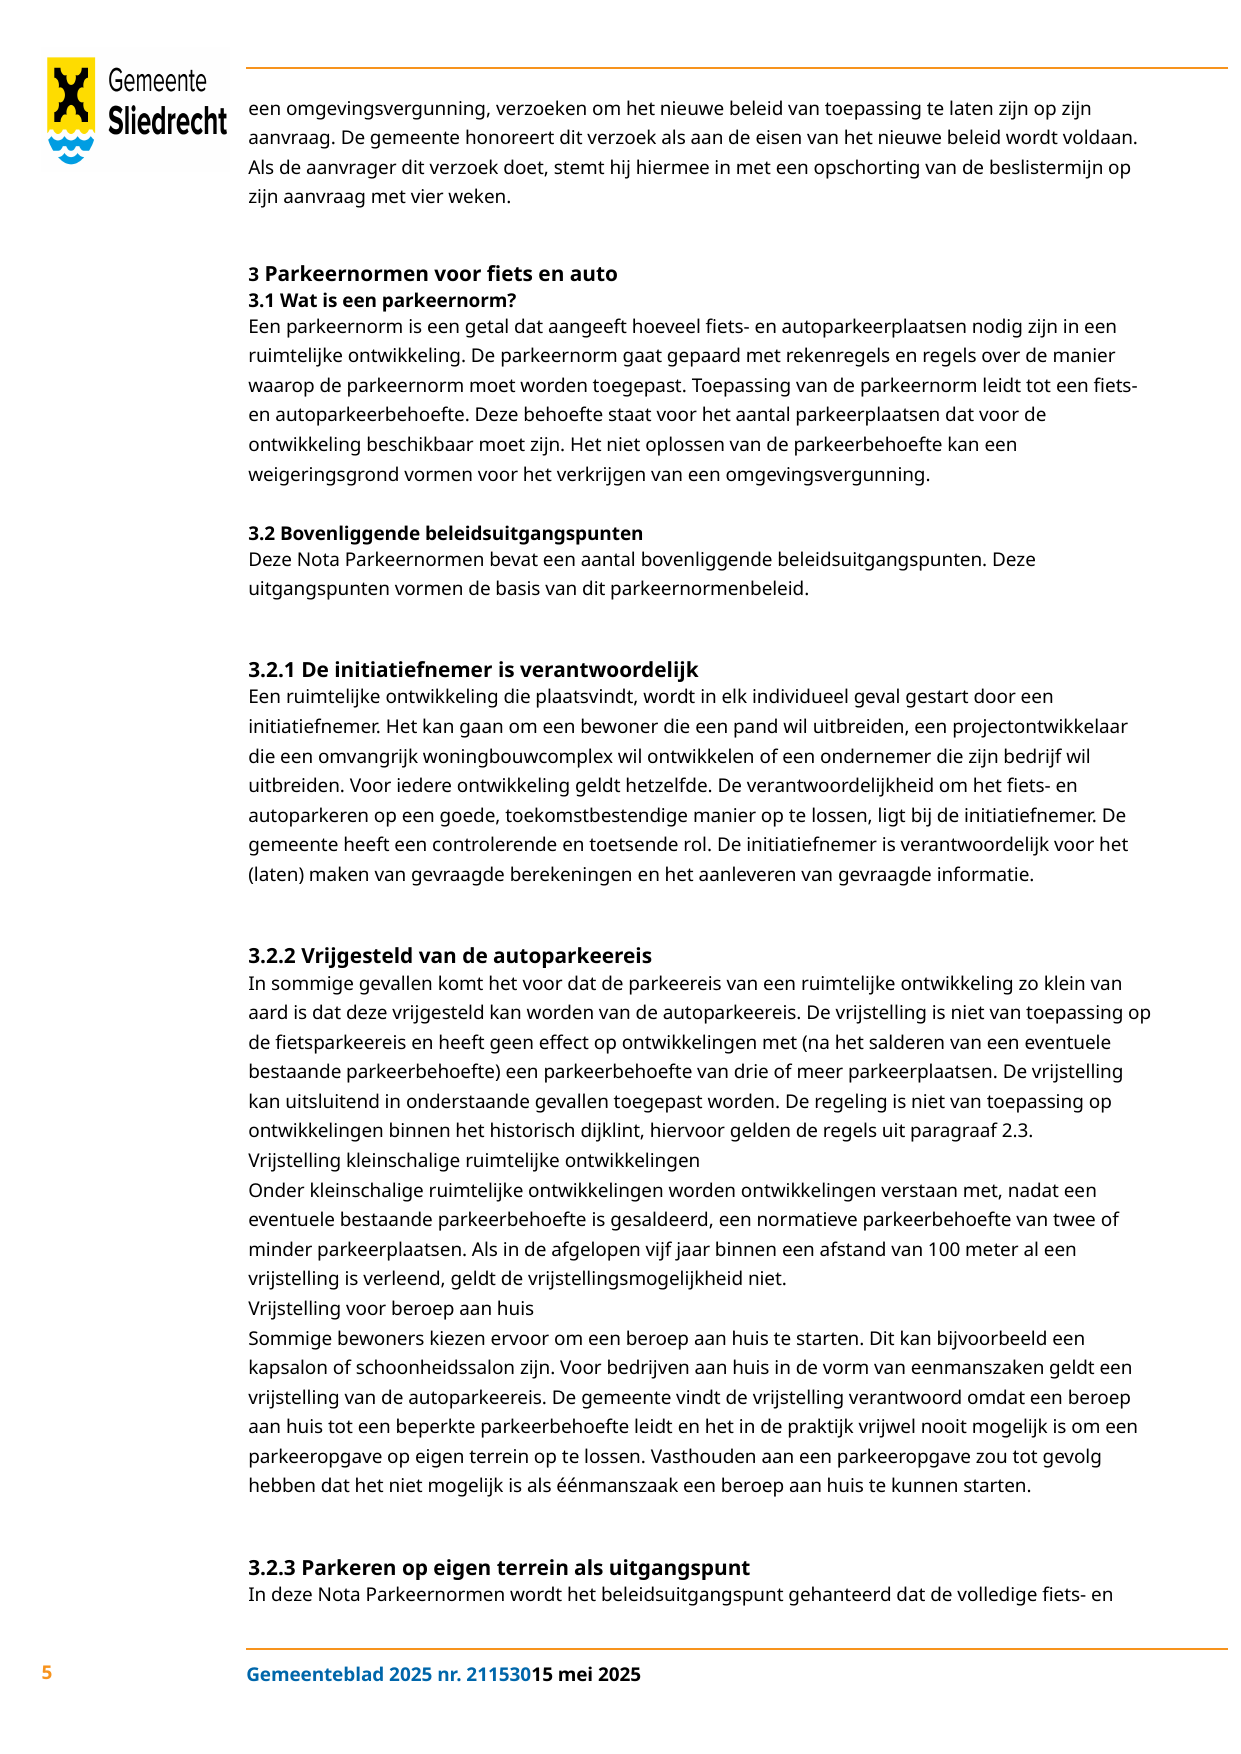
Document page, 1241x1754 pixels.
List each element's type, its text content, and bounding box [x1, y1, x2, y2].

text Vrijstelling kleinschalige ruimtelijke ontwikkelingen [248, 1147, 1152, 1173]
text een omgevingsvergunning, verzoeken om het nieuwe beleid van toepassing te laten zijn op zijn aanvraag. De gemeente honoreert dit verzoek als aan de eisen van het nieuwe beleid wordt voldaan. Als de aanvrager dit verzoek doet, stemt hij hiermee in met een opschorting van de beslistermijn op zijn aanvraag met vier weken. [248, 95, 1152, 209]
text Een parkeernorm is een getal dat aangeeft hoeveel fiets- en autoparkeerplaatsen nodig zijn in een ruimtelijke ontwikkeling. De parkeernorm gaat gepaard met rekenregels en regels over de manier waarop de parkeernorm moet worden toegepast. Toepassing van de parkeernorm leidt tot een fiets- en autoparkeerbehoefte. Deze behoefte staat voor het aantal parkeerplaatsen dat voor de ontwikkeling beschikbaar moet zijn. Het niet oplossen van de parkeerbehoefte kan een weigeringsgrond vormen voor het verkrijgen van een omgevingsvergunning. [248, 313, 1152, 487]
text Vrijstelling voor beroep aan huis [248, 1295, 1152, 1321]
text In sommige gevallen komt het voor dat de parkeereis van een ruimtelijke ontwikkeling zo klein van aard is dat deze vrijgesteld kan worden van de autoparkeereis. De vrijstelling is niet van toepassing op de fietsparkeereis en heeft geen effect op ontwikkelingen met (na het salderen van een eventuele bestaande parkeerbehoefte) een parkeerbehoefte van drie of meer parkeerplaatsen. De vrijstelling kan uitsluitend in onderstaande gevallen toegepast worden. De regeling is niet van toepassing op ontwikkelingen binnen het historisch dijklint, hiervoor gelden de regels uit paragraaf 2.3. [248, 970, 1152, 1143]
text Een ruimtelijke ontwikkeling die plaatsvindt, wordt in elk individueel geval gestart door een initiatiefnemer. Het kan gaan om een bewoner die een pand wil uitbreiden, een projectontwikkelaar die een omvangrijk woningbouwcomplex wil ontwikkelen of een ondernemer die zijn bedrijf wil uitbreiden. Voor iedere ontwikkeling geldt hetzelfde. De verantwoordelijkheid om het fiets- en autoparkeren op een goede, toekomstbestendige manier op te lossen, ligt bij de initiatiefnemer. De gemeente heeft een controlerende en toetsende rol. De initiatiefnemer is verantwoordelijk voor het (laten) maken van gevraagde berekeningen en het aanleveren van gevraagde informatie. [248, 684, 1152, 887]
text In deze Nota Parkeernormen wordt het beleidsuitgangspunt gehanteerd dat de volledige fiets- en [248, 1581, 1152, 1607]
picture [41, 47, 231, 172]
text 3.2 Bovenliggende beleidsuitgangspunten [248, 520, 1152, 546]
text Onder kleinschalige ruimtelijke ontwikkelingen worden ontwikkelingen verstaan met, nadat een eventuele bestaande parkeerbehoefte is gesaldeerd, een normatieve parkeerbehoefte van twee of minder parkeerplaatsen. Als in de afgelopen vijf jaar binnen een afstand van 100 meter al een vrijstelling is verleend, geldt de vrijstellingsmogelijkheid niet. [248, 1177, 1152, 1291]
text 3.1 Wat is een parkeernorm? [248, 287, 1152, 313]
text 3.2.3 Parkeren op eigen terrein als uitgangspunt [248, 1553, 1152, 1581]
text 3 Parkeernormen voor fiets en auto [248, 259, 1152, 287]
text 3.2.1 De initiatiefnemer is verantwoordelijk [248, 655, 1152, 684]
text 3.2.2 Vrijgesteld van de autoparkeereis [248, 941, 1152, 970]
text Sommige bewoners kiezen ervoor om een beroep aan huis te starten. Dit kan bijvoorbeeld een kapsalon of schoonheidssalon zijn. Voor bedrijven aan huis in de vorm van eenmanszaken geldt een vrijstelling van de autoparkeereis. De gemeente vindt de vrijstelling verantwoord omdat een beroep aan huis tot een beperkte parkeerbehoefte leidt en het in de praktijk vrijwel nooit mogelijk is om een parkeeropgave op eigen terrein op te lossen. Vasthouden aan een parkeeropgave zou tot gevolg hebben dat het niet mogelijk is als éénmanszaak een beroep aan huis te kunnen starten. [248, 1325, 1152, 1498]
text Deze Nota Parkeernormen bevat een aantal bovenliggende beleidsuitgangspunten. Deze uitgangspunten vormen de basis van dit parkeernormenbeleid. [248, 546, 1152, 601]
